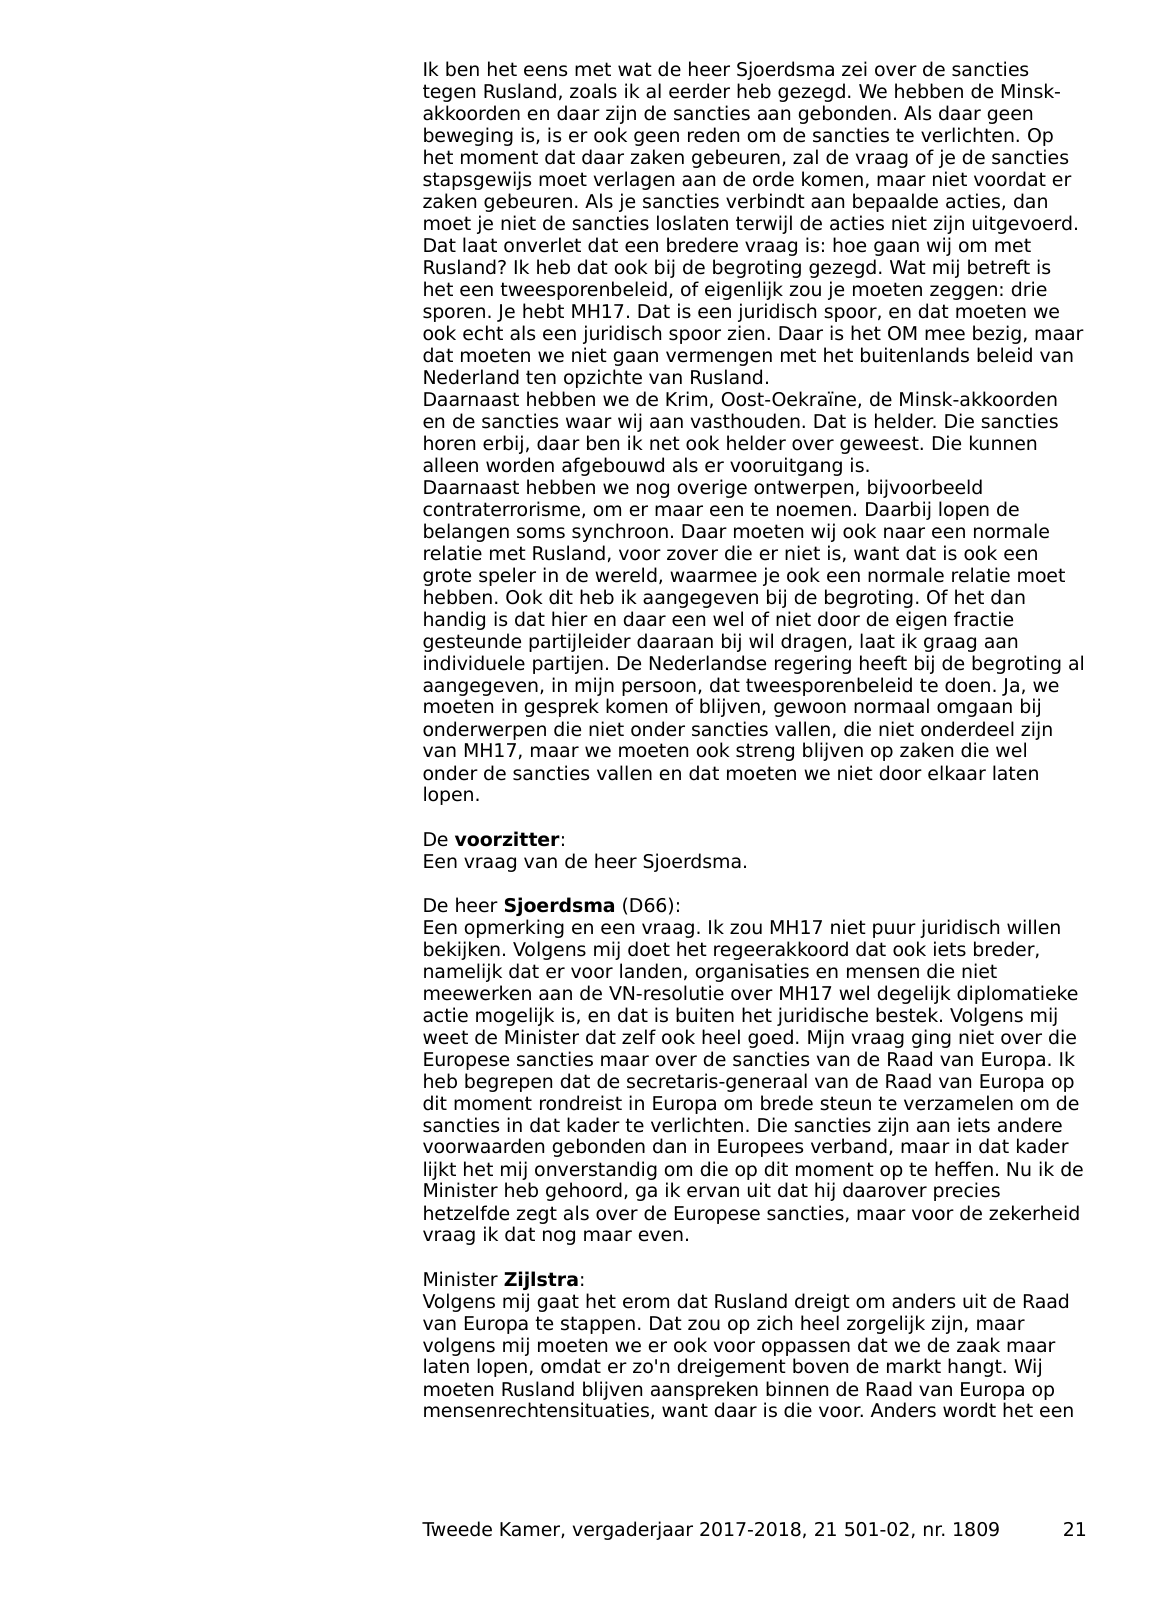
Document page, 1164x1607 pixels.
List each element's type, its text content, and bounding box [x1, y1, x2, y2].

text De voorzitter: [422, 828, 1087, 851]
text Een vraag van de heer Sjoerdsma. [422, 851, 1087, 872]
text Minister Zijlstra: [422, 1268, 1087, 1291]
text Daarnaast hebben we de Krim, Oost-Oekraïne, de Minsk-akkoorden en de sancties waar wij aan vasthouden. Dat is helder. Die sancties horen erbij, daar ben ik net ook helder over geweest. Die kunnen alleen worden afgebouwd als er vooruitgang is. [422, 389, 1087, 477]
text De heer Sjoerdsma (D66): [422, 895, 1087, 917]
text Dat laat onverlet dat een bredere vraag is: hoe gaan wij om met Rusland? Ik heb dat ook bij de begroting gezegd. Wat mij betreft is het een tweesporenbeleid, of eigenlijk zou je moeten zeggen: drie sporen. Je hebt MH17. Dat is een juridisch spoor, en dat moeten we ook echt als een juridisch spoor zien. Daar is het OM mee bezig, maar dat moeten we niet gaan vermengen met het buitenlands beleid van Nederland ten opzichte van Rusland. [422, 235, 1087, 389]
text Daarnaast hebben we nog overige ontwerpen, bijvoorbeeld contraterrorisme, om er maar een te noemen. Daarbij lopen de belangen soms synchroon. Daar moeten wij ook naar een normale relatie met Rusland, voor zover die er niet is, want dat is ook een grote speler in de wereld, waarmee je ook een normale relatie moet hebben. Ook dit heb ik aangegeven bij de begroting. Of het dan handig is dat hier en daar een wel of niet door de eigen fractie gesteunde partijleider daaraan bij wil dragen, laat ik graag aan individuele partijen. De Nederlandse regering heeft bij de begroting al aangegeven, in mijn persoon, dat tweesporenbeleid te doen. Ja, we moeten in gesprek komen of blijven, gewoon normaal omgaan bij onderwerpen die niet onder sancties vallen, die niet onderdeel zijn van MH17, maar we moeten ook streng blijven op zaken die wel onder de sancties vallen en dat moeten we niet door elkaar laten lopen. [422, 477, 1087, 806]
text Ik ben het eens met wat de heer Sjoerdsma zei over de sancties tegen Rusland, zoals ik al eerder heb gezegd. We hebben de Minsk-akkoorden en daar zijn de sancties aan gebonden. Als daar geen beweging is, is er ook geen reden om de sancties te verlichten. Op het moment dat daar zaken gebeuren, zal de vraag of je de sancties stapsgewijs moet verlagen aan de orde komen, maar niet voordat er zaken gebeuren. Als je sancties verbindt aan bepaalde acties, dan moet je niet de sancties loslaten terwijl de acties niet zijn uitgevoerd. [422, 59, 1087, 235]
text Volgens mij gaat het erom dat Rusland dreigt om anders uit de Raad van Europa te stappen. Dat zou op zich heel zorgelijk zijn, maar volgens mij moeten we er ook voor oppassen dat we de zaak maar laten lopen, omdat er zo'n dreigement boven de markt hangt. Wij moeten Rusland blijven aanspreken binnen de Raad van Europa op mensenrechtensituaties, want daar is die voor. Anders wordt het een [422, 1291, 1087, 1422]
text Een opmerking en een vraag. Ik zou MH17 niet puur juridisch willen bekijken. Volgens mij doet het regeerakkoord dat ook iets breder, namelijk dat er voor landen, organisaties en mensen die niet meewerken aan de VN-resolutie over MH17 wel degelijk diplomatieke actie mogelijk is, en dat is buiten het juridische bestek. Volgens mij weet de Minister dat zelf ook heel goed. Mijn vraag ging niet over die Europese sancties maar over de sancties van de Raad van Europa. Ik heb begrepen dat de secretaris-generaal van de Raad van Europa op dit moment rondreist in Europa om brede steun te verzamelen om de sancties in dat kader te verlichten. Die sancties zijn aan iets andere voorwaarden gebonden dan in Europees verband, maar in dat kader lijkt het mij onverstandig om die op dit moment op te heffen. Nu ik de Minister heb gehoord, ga ik ervan uit dat hij daarover precies hetzelfde zegt als over de Europese sancties, maar voor de zekerheid vraag ik dat nog maar even. [422, 917, 1087, 1246]
